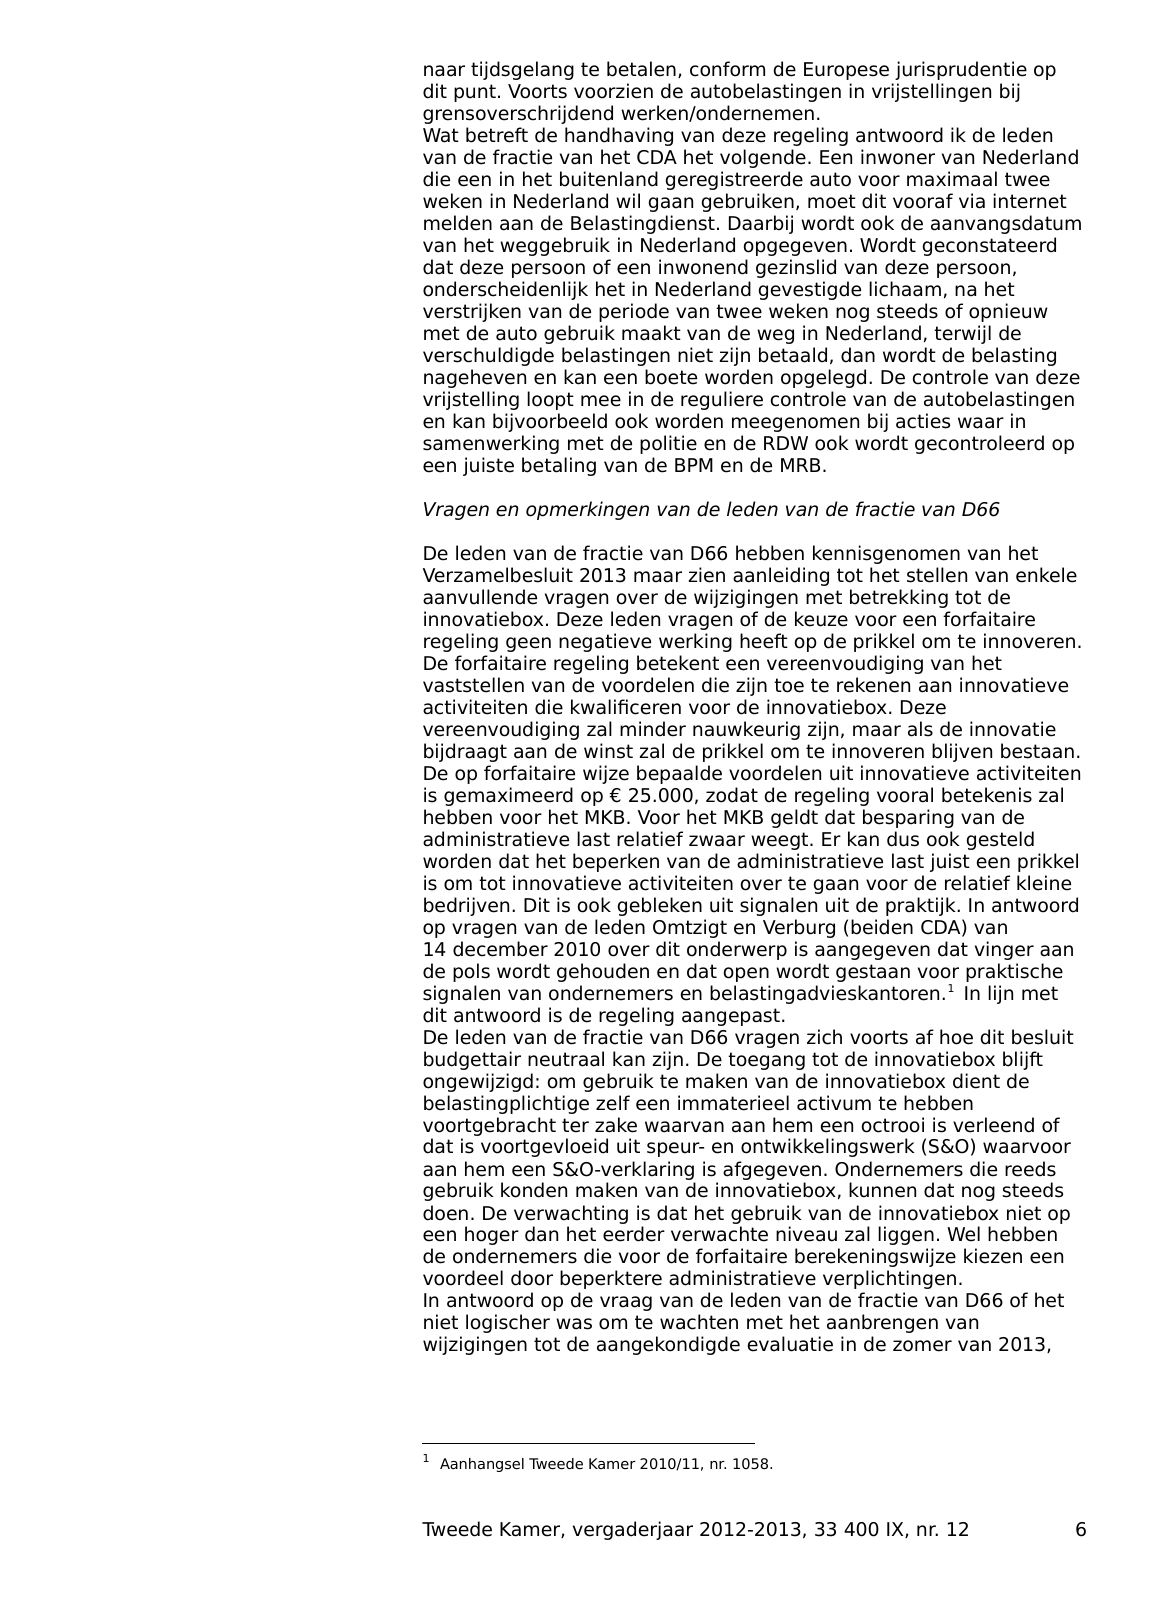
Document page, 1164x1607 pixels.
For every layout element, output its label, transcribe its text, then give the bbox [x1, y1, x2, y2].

text De leden van de fractie van D66 vragen zich voorts af hoe dit besluit budgettair neutraal kan zijn. De toegang tot de innovatiebox blijft ongewijzigd: om gebruik te maken van de innovatiebox dient de belastingplichtige zelf een immaterieel activum te hebben voortgebracht ter zake waarvan aan hem een octrooi is verleend of dat is voortgevloeid uit speur- en ontwikkelingswerk (S&O) waarvoor aan hem een S&O-verklaring is afgegeven. Ondernemers die reeds gebruik konden maken van de innovatiebox, kunnen dat nog steeds doen. De verwachting is dat het gebruik van de innovatiebox niet op een hoger dan het eerder verwachte niveau zal liggen. Wel hebben de ondernemers die voor de forfaitaire berekeningswijze kiezen een voordeel door beperktere administratieve verplichtingen. [422, 1027, 1087, 1290]
subtitle Vragen en opmerkingen van de leden van de fractie van D66 [422, 499, 1087, 521]
text In antwoord op de vraag van de leden van de fractie van D66 of het niet logischer was om te wachten met het aanbrengen van wijzigingen tot de aangekondigde evaluatie in de zomer van 2013, [422, 1290, 1087, 1356]
text De leden van de fractie van D66 hebben kennisgenomen van het Verzamelbesluit 2013 maar zien aanleiding tot het stellen van enkele aanvullende vragen over de wijzigingen met betrekking tot de innovatiebox. Deze leden vragen of de keuze voor een forfaitaire regeling geen negatieve werking heeft op de prikkel om te innoveren. De forfaitaire regeling betekent een vereenvoudiging van het vaststellen van de voordelen die zijn toe te rekenen aan innovatieve activiteiten die kwalificeren voor de innovatiebox. Deze vereenvoudiging zal minder nauwkeurig zijn, maar als de innovatie bijdraagt aan de winst zal de prikkel om te innoveren blijven bestaan. De op forfaitaire wijze bepaalde voordelen uit innovatieve activiteiten is gemaximeerd op € 25.000, zodat de regeling vooral betekenis zal hebben voor het MKB. Voor het MKB geldt dat besparing van de administratieve last relatief zwaar weegt. Er kan dus ook gesteld worden dat het beperken van de administratieve last juist een prikkel is om tot innovatieve activiteiten over te gaan voor de relatief kleine bedrijven. Dit is ook gebleken uit signalen uit de praktijk. In antwoord op vragen van de leden Omtzigt en Verburg (beiden CDA) van 14 december 2010 over dit onderwerp is aangegeven dat vinger aan de pols wordt gehouden en dat open wordt gestaan voor praktische signalen van ondernemers en belastingadvieskantoren. In lijn met dit antwoord is de regeling aangepast. [422, 543, 1087, 1027]
text naar tijdsgelang te betalen, conform de Europese jurisprudentie op dit punt. Voorts voorzien de autobelastingen in vrijstellingen bij grensoverschrijdend werken/ondernemen. [422, 59, 1087, 125]
text Aanhangsel Tweede Kamer 2010/11, nr. 1058. [422, 1452, 1087, 1474]
text Wat betreft de handhaving van deze regeling antwoord ik de leden van de fractie van het CDA het volgende. Een inwoner van Nederland die een in het buitenland geregistreerde auto voor maximaal twee weken in Nederland wil gaan gebruiken, moet dit vooraf via internet melden aan de Belastingdienst. Daarbij wordt ook de aanvangsdatum van het weggebruik in Nederland opgegeven. Wordt geconstateerd dat deze persoon of een inwonend gezinslid van deze persoon, onderscheidenlijk het in Nederland gevestigde lichaam, na het verstrijken van de periode van twee weken nog steeds of opnieuw met de auto gebruik maakt van de weg in Nederland, terwijl de verschuldigde belastingen niet zijn betaald, dan wordt de belasting nageheven en kan een boete worden opgelegd. De controle van deze vrijstelling loopt mee in de reguliere controle van de autobelastingen en kan bijvoorbeeld ook worden meegenomen bij acties waar in samenwerking met de politie en de RDW ook wordt gecontroleerd op een juiste betaling van de BPM en de MRB. [422, 125, 1087, 477]
